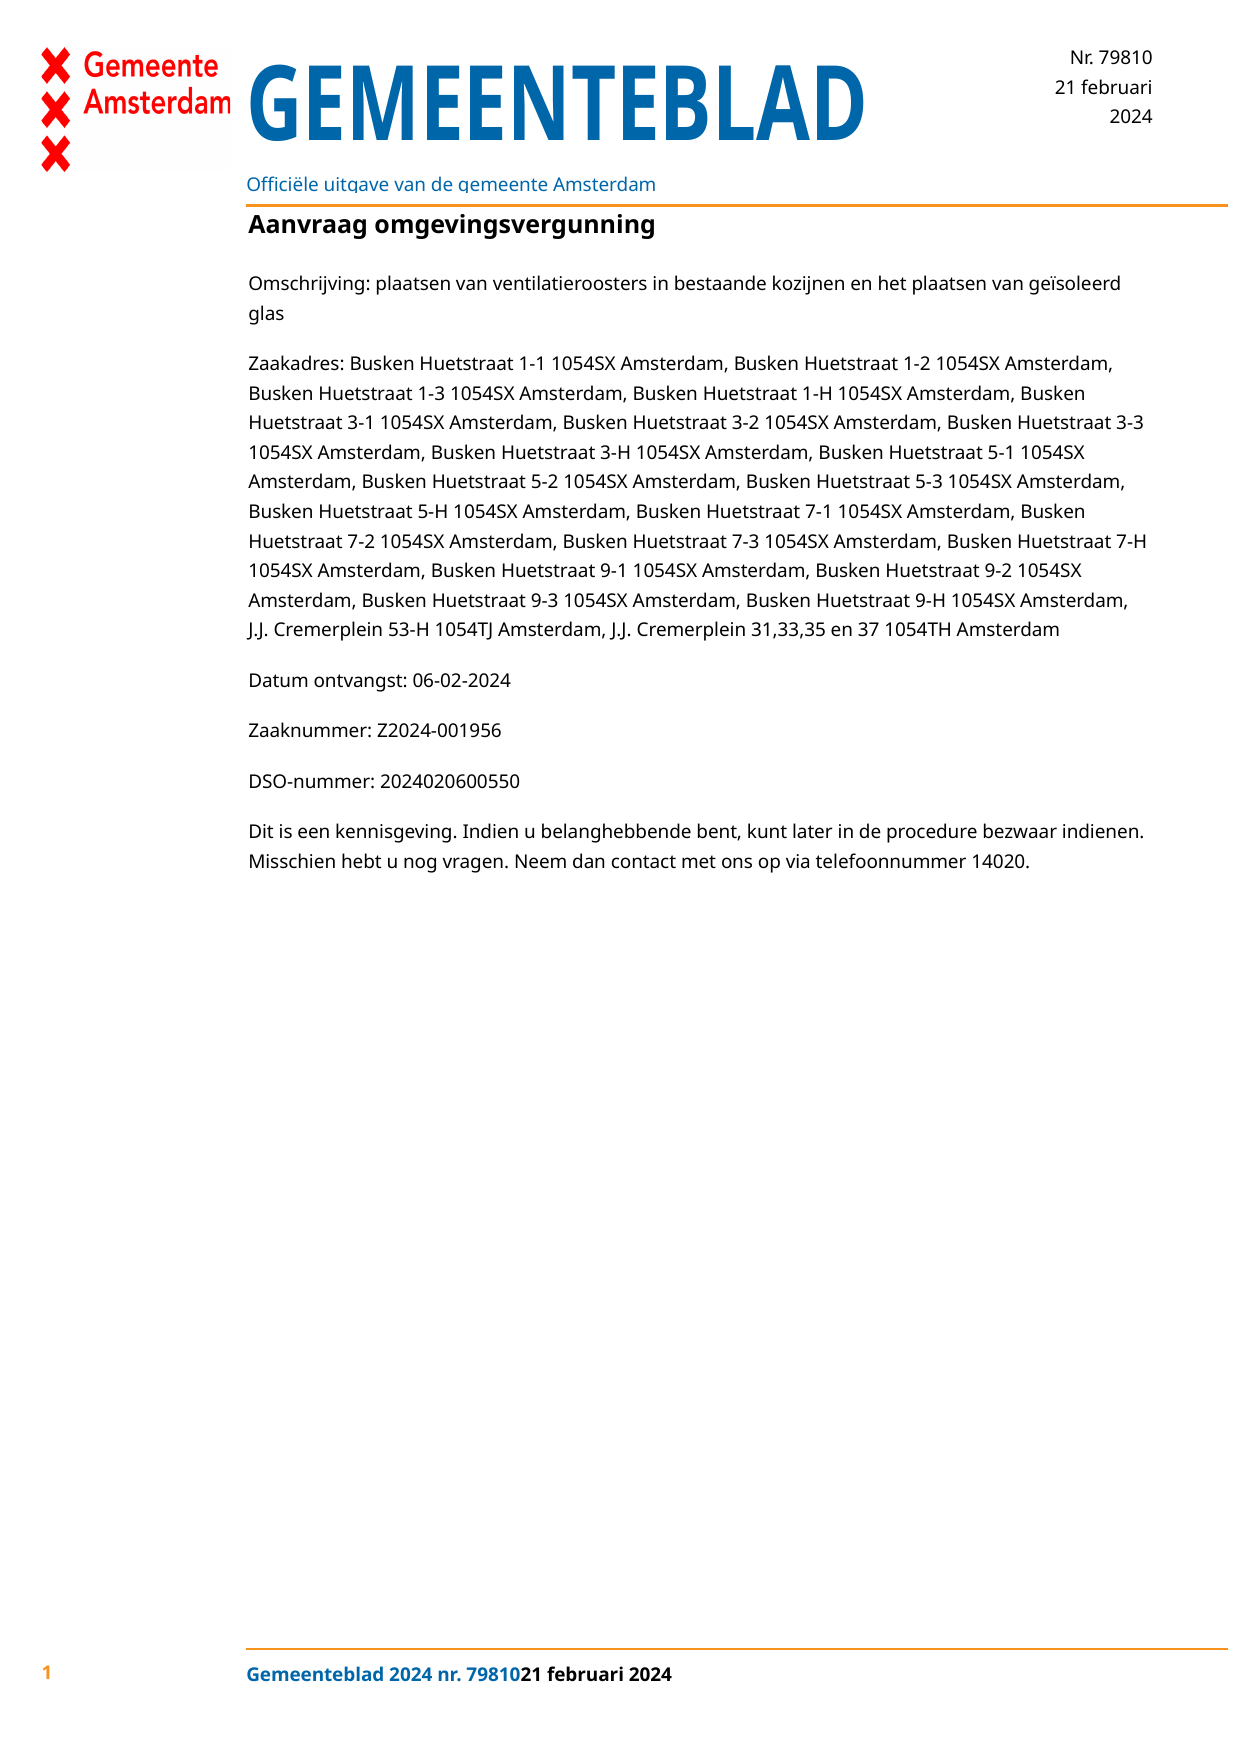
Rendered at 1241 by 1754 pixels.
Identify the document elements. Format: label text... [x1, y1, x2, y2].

text Dit is een kennisgeving. Indien u belanghebbende bent, kunt later in de procedure bezwaar indienen. Misschien hebt u nog vragen. Neem dan contact met ons op via telefoonnummer 14020. [248, 818, 1152, 873]
text Zaakadres: Busken Huetstraat 1-1 1054SX Amsterdam, Busken Huetstraat 1-2 1054SX Amsterdam, Busken Huetstraat 1-3 1054SX Amsterdam, Busken Huetstraat 1-H 1054SX Amsterdam, Busken Huetstraat 3-1 1054SX Amsterdam, Busken Huetstraat 3-2 1054SX Amsterdam, Busken Huetstraat 3-3 1054SX Amsterdam, Busken Huetstraat 3-H 1054SX Amsterdam, Busken Huetstraat 5-1 1054SX Amsterdam, Busken Huetstraat 5-2 1054SX Amsterdam, Busken Huetstraat 5-3 1054SX Amsterdam, Busken Huetstraat 5-H 1054SX Amsterdam, Busken Huetstraat 7-1 1054SX Amsterdam, Busken Huetstraat 7-2 1054SX Amsterdam, Busken Huetstraat 7-3 1054SX Amsterdam, Busken Huetstraat 7-H 1054SX Amsterdam, Busken Huetstraat 9-1 1054SX Amsterdam, Busken Huetstraat 9-2 1054SX Amsterdam, Busken Huetstraat 9-3 1054SX Amsterdam, Busken Huetstraat 9-H 1054SX Amsterdam, J.J. Cremerplein 53-H 1054TJ Amsterdam, J.J. Cremerplein 31,33,35 en 37 1054TH Amsterdam [248, 350, 1152, 642]
picture [41, 47, 231, 172]
text Zaaknummer: Z2024-001956 [248, 717, 1152, 743]
text DSO-nummer: 2024020600550 [248, 768, 1152, 793]
text Aanvraag omgevingsvergunning [248, 207, 1152, 241]
text Omschrijving: plaatsen van ventilatieroosters in bestaande kozijnen en het plaatsen van geïsoleerd glas [248, 270, 1152, 326]
text Datum ontvangst: 06-02-2024 [248, 667, 1152, 693]
